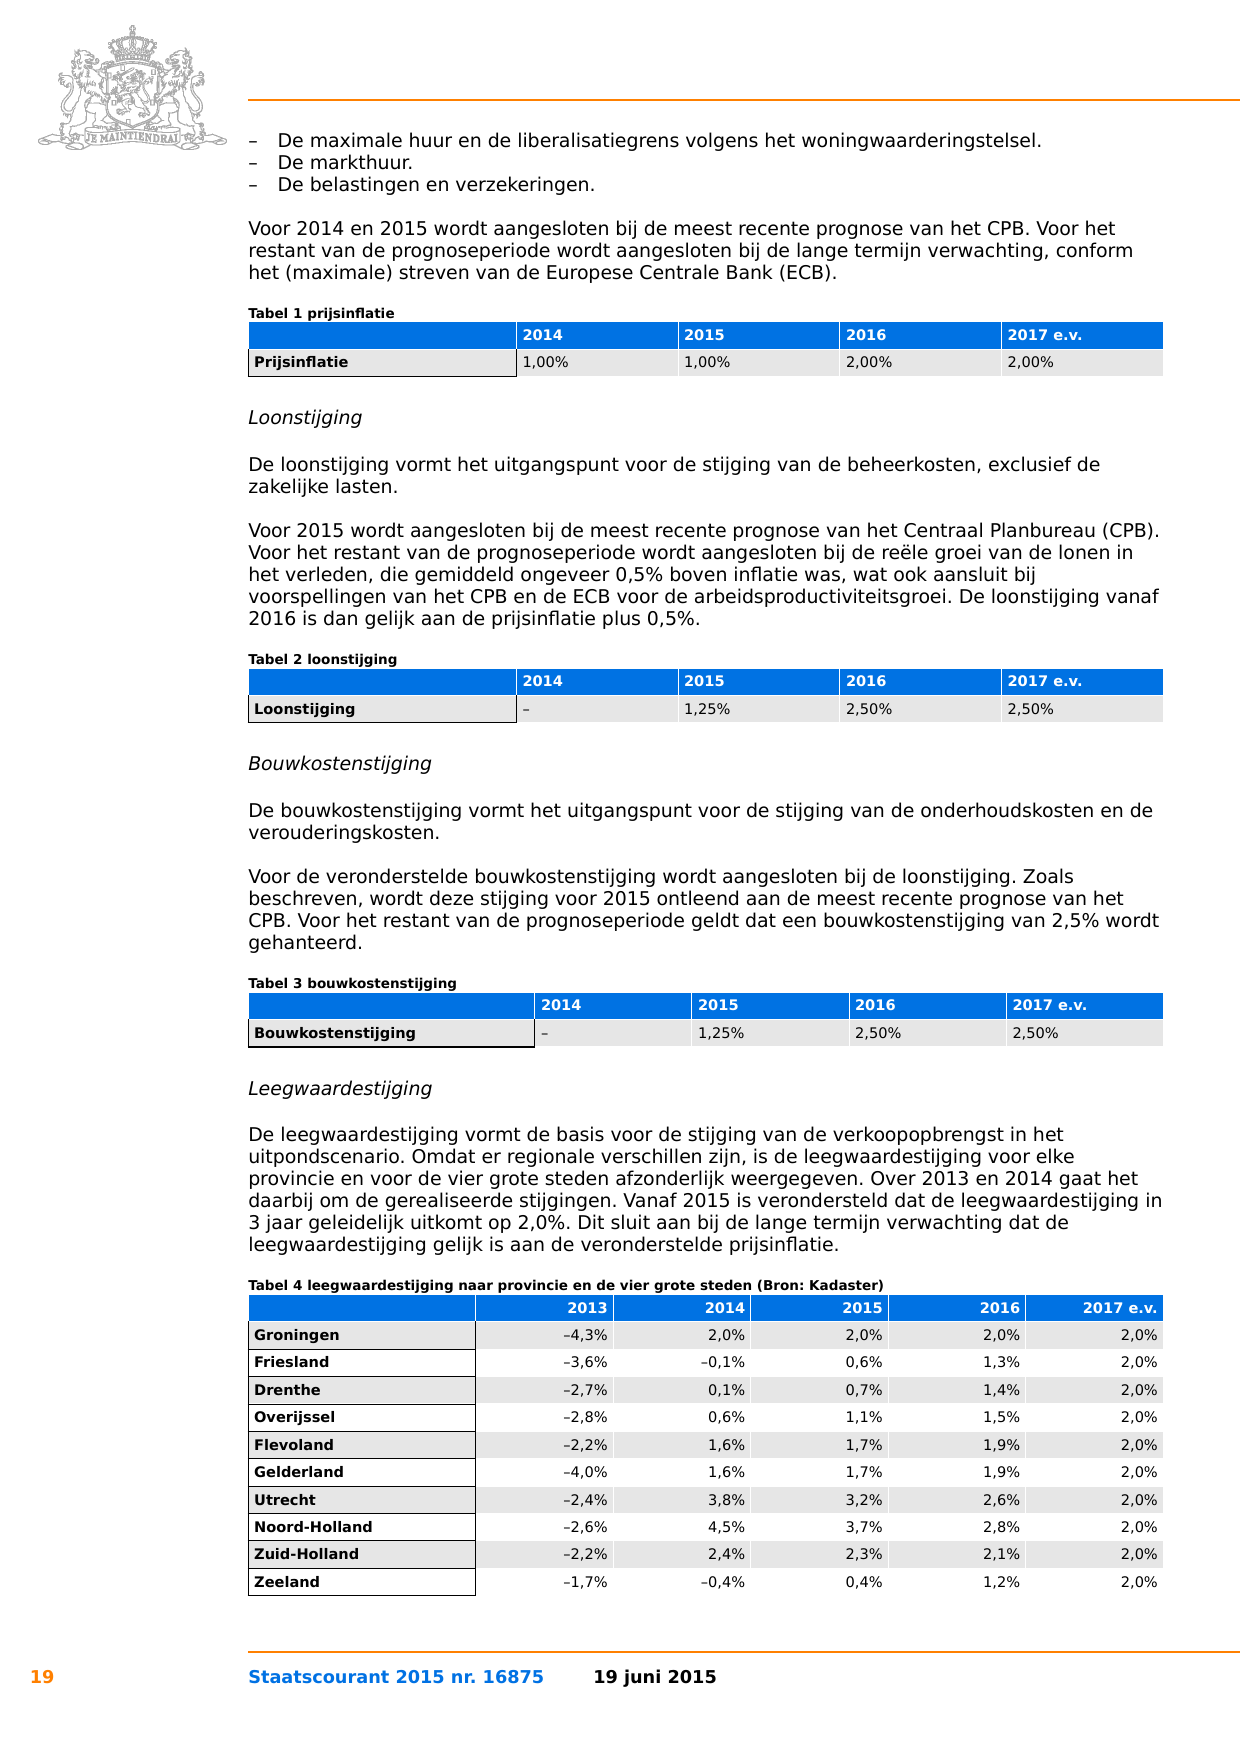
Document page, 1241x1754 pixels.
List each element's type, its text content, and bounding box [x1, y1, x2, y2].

table_cell [249, 993, 534, 1019]
table_cell 2,50% [840, 696, 1001, 722]
table_cell 3,7% [751, 1514, 888, 1540]
table_cell 2,50% [1002, 696, 1163, 722]
table_cell Prijsinflatie [249, 350, 516, 376]
picture [38, 25, 227, 150]
table_cell Flevoland [249, 1432, 475, 1458]
table_cell Overijssel [249, 1405, 475, 1431]
table_cell 1,9% [889, 1432, 1025, 1458]
text Voor 2014 en 2015 wordt aangesloten bij de meest recente prognose van het CPB. Voor het restant van de prognoseperiode wordt aangesloten bij de lange termijn verwachting, conform het (maximale) streven van de Europese Centrale Bank (ECB). [248, 218, 1163, 284]
text – De markthuur. [248, 152, 1163, 174]
table_cell 1,7% [751, 1459, 888, 1486]
table_cell –2,2% [476, 1541, 613, 1568]
table_cell 2017 e.v. [1026, 1295, 1163, 1321]
table_cell 2,0% [1026, 1569, 1163, 1595]
table_cell 2,0% [1026, 1322, 1163, 1349]
table_header Tabel 2 loonstijging [248, 652, 1163, 667]
subtitle Loonstijging [248, 407, 1163, 429]
table_cell 1,4% [889, 1377, 1025, 1403]
table_cell –2,8% [476, 1405, 613, 1431]
table_cell 1,9% [889, 1459, 1025, 1486]
table_cell –4,0% [476, 1459, 613, 1486]
table_cell 2,0% [1026, 1377, 1163, 1403]
table_cell 1,25% [679, 696, 839, 722]
table_cell 2,0% [1026, 1487, 1163, 1513]
table_cell 2017 e.v. [1002, 669, 1163, 695]
text Voor de veronderstelde bouwkostenstijging wordt aangesloten bij de loonstijging. Zoals beschreven, wordt deze stijging voor 2015 ontleend aan de meest recente prognose van het CPB. Voor het restant van de prognoseperiode geldt dat een bouwkostenstijging van 2,5% wordt gehanteerd. [248, 866, 1163, 954]
table_cell 2,00% [840, 350, 1001, 376]
table_cell Drenthe [249, 1377, 475, 1403]
table_cell Gelderland [249, 1459, 475, 1486]
table_cell 2,50% [850, 1020, 1006, 1046]
table_cell 2,8% [889, 1514, 1025, 1540]
table_cell –0,1% [614, 1350, 750, 1376]
table_cell –2,7% [476, 1377, 613, 1403]
table_cell 2014 [517, 322, 678, 349]
table_cell 1,1% [751, 1405, 888, 1431]
table_cell 2015 [692, 993, 849, 1019]
text De leegwaardestijging vormt de basis voor de stijging van de verkoopopbrengst in het uitpondscenario. Omdat er regionale verschillen zijn, is de leegwaardestijging voor elke provincie en voor de vier grote steden afzonderlijk weergegeven. Over 2013 en 2014 gaat het daarbij om de gerealiseerde stijgingen. Vanaf 2015 is verondersteld dat de leegwaardestijging in 3 jaar geleidelijk uitkomt op 2,0%. Dit sluit aan bij de lange termijn verwachting dat de leegwaardestijging gelijk is aan de veronderstelde prijsinflatie. [248, 1124, 1163, 1256]
subtitle Leegwaardestijging [248, 1077, 1163, 1099]
table_cell 1,7% [751, 1432, 888, 1458]
table_cell 2017 e.v. [1007, 993, 1163, 1019]
table_cell –2,2% [476, 1432, 613, 1458]
table_cell 1,25% [692, 1020, 849, 1046]
table_cell 2016 [889, 1295, 1025, 1321]
table_cell 2015 [679, 322, 839, 349]
table_cell 2,1% [889, 1541, 1025, 1568]
table_cell Zeeland [249, 1569, 475, 1595]
table_cell 4,5% [614, 1514, 750, 1540]
table_cell 1,2% [889, 1569, 1025, 1595]
table_cell 2,0% [1026, 1350, 1163, 1376]
table_header Tabel 1 prijsinflatie [248, 306, 1163, 321]
table_cell –2,6% [476, 1514, 613, 1540]
table_cell 2016 [840, 322, 1001, 349]
table_cell 3,8% [614, 1487, 750, 1513]
table_cell 2015 [751, 1295, 888, 1321]
table_cell –3,6% [476, 1350, 613, 1376]
table_cell Noord-Holland [249, 1514, 475, 1540]
table_cell 2016 [840, 669, 1001, 695]
table_cell 2,4% [614, 1541, 750, 1568]
table_cell 2,0% [1026, 1541, 1163, 1568]
table_cell –0,4% [614, 1569, 750, 1595]
table_cell 1,5% [889, 1405, 1025, 1431]
table_cell 1,6% [614, 1432, 750, 1458]
table_cell –1,7% [476, 1569, 613, 1595]
table_cell 0,7% [751, 1377, 888, 1403]
table_cell 0,6% [751, 1350, 888, 1376]
table_cell 2014 [517, 669, 678, 695]
table_cell 3,2% [751, 1487, 888, 1513]
table_cell [249, 669, 516, 695]
table_cell –4,3% [476, 1322, 613, 1349]
table_cell 2,0% [1026, 1432, 1163, 1458]
table_cell 2,0% [1026, 1405, 1163, 1431]
table_cell 2,0% [1026, 1514, 1163, 1540]
table_cell –2,4% [476, 1487, 613, 1513]
table_cell Groningen [249, 1322, 475, 1349]
table_cell 2013 [476, 1295, 613, 1321]
table_cell 1,6% [614, 1459, 750, 1486]
table_cell – [535, 1020, 691, 1046]
text – De maximale huur en de liberalisatiegrens volgens het woningwaarderingstelsel. [248, 130, 1163, 152]
table_cell 0,1% [614, 1377, 750, 1403]
table_cell 2,0% [889, 1322, 1025, 1349]
table_cell 2,00% [1002, 350, 1163, 376]
table_cell 2014 [614, 1295, 750, 1321]
table_cell 1,00% [679, 350, 839, 376]
text De loonstijging vormt het uitgangspunt voor de stijging van de beheerkosten, exclusief de zakelijke lasten. [248, 454, 1163, 498]
table_header Tabel 3 bouwkostenstijging [248, 976, 1163, 992]
table_cell 1,00% [517, 350, 678, 376]
table_cell Loonstijging [249, 696, 516, 722]
table_cell 2015 [679, 669, 839, 695]
table_cell Utrecht [249, 1487, 475, 1513]
table_cell 0,6% [614, 1405, 750, 1431]
table_cell Friesland [249, 1350, 475, 1376]
table_cell 2,0% [614, 1322, 750, 1349]
text – De belastingen en verzekeringen. [248, 174, 1163, 196]
table_cell 1,3% [889, 1350, 1025, 1376]
table_cell 2,0% [1026, 1459, 1163, 1486]
table_cell 0,4% [751, 1569, 888, 1595]
table_cell Zuid-Holland [249, 1541, 475, 1568]
table_cell [249, 322, 516, 349]
table_cell 2,50% [1007, 1020, 1163, 1046]
subtitle Bouwkostenstijging [248, 753, 1163, 775]
table_cell 2,6% [889, 1487, 1025, 1513]
table_cell [249, 1295, 475, 1321]
table_cell 2,0% [751, 1322, 888, 1349]
table_cell 2014 [535, 993, 691, 1019]
table_cell 2017 e.v. [1002, 322, 1163, 349]
text De bouwkostenstijging vormt het uitgangspunt voor de stijging van de onderhoudskosten en de verouderingskosten. [248, 800, 1163, 844]
table_cell Bouwkostenstijging [249, 1020, 534, 1046]
text Voor 2015 wordt aangesloten bij de meest recente prognose van het Centraal Planbureau (CPB). Voor het restant van de prognoseperiode wordt aangesloten bij de reële groei van de lonen in het verleden, die gemiddeld ongeveer 0,5% boven inflatie was, wat ook aansluit bij voorspellingen van het CPB en de ECB voor de arbeidsproductiviteitsgroei. De loonstijging vanaf 2016 is dan gelijk aan de prijsinflatie plus 0,5%. [248, 520, 1163, 630]
table_cell – [517, 696, 678, 722]
table_cell 2016 [850, 993, 1006, 1019]
table_header Tabel 4 leegwaardestijging naar provincie en de vier grote steden (Bron: Kadaster) [248, 1278, 1163, 1294]
table_cell 2,3% [751, 1541, 888, 1568]
